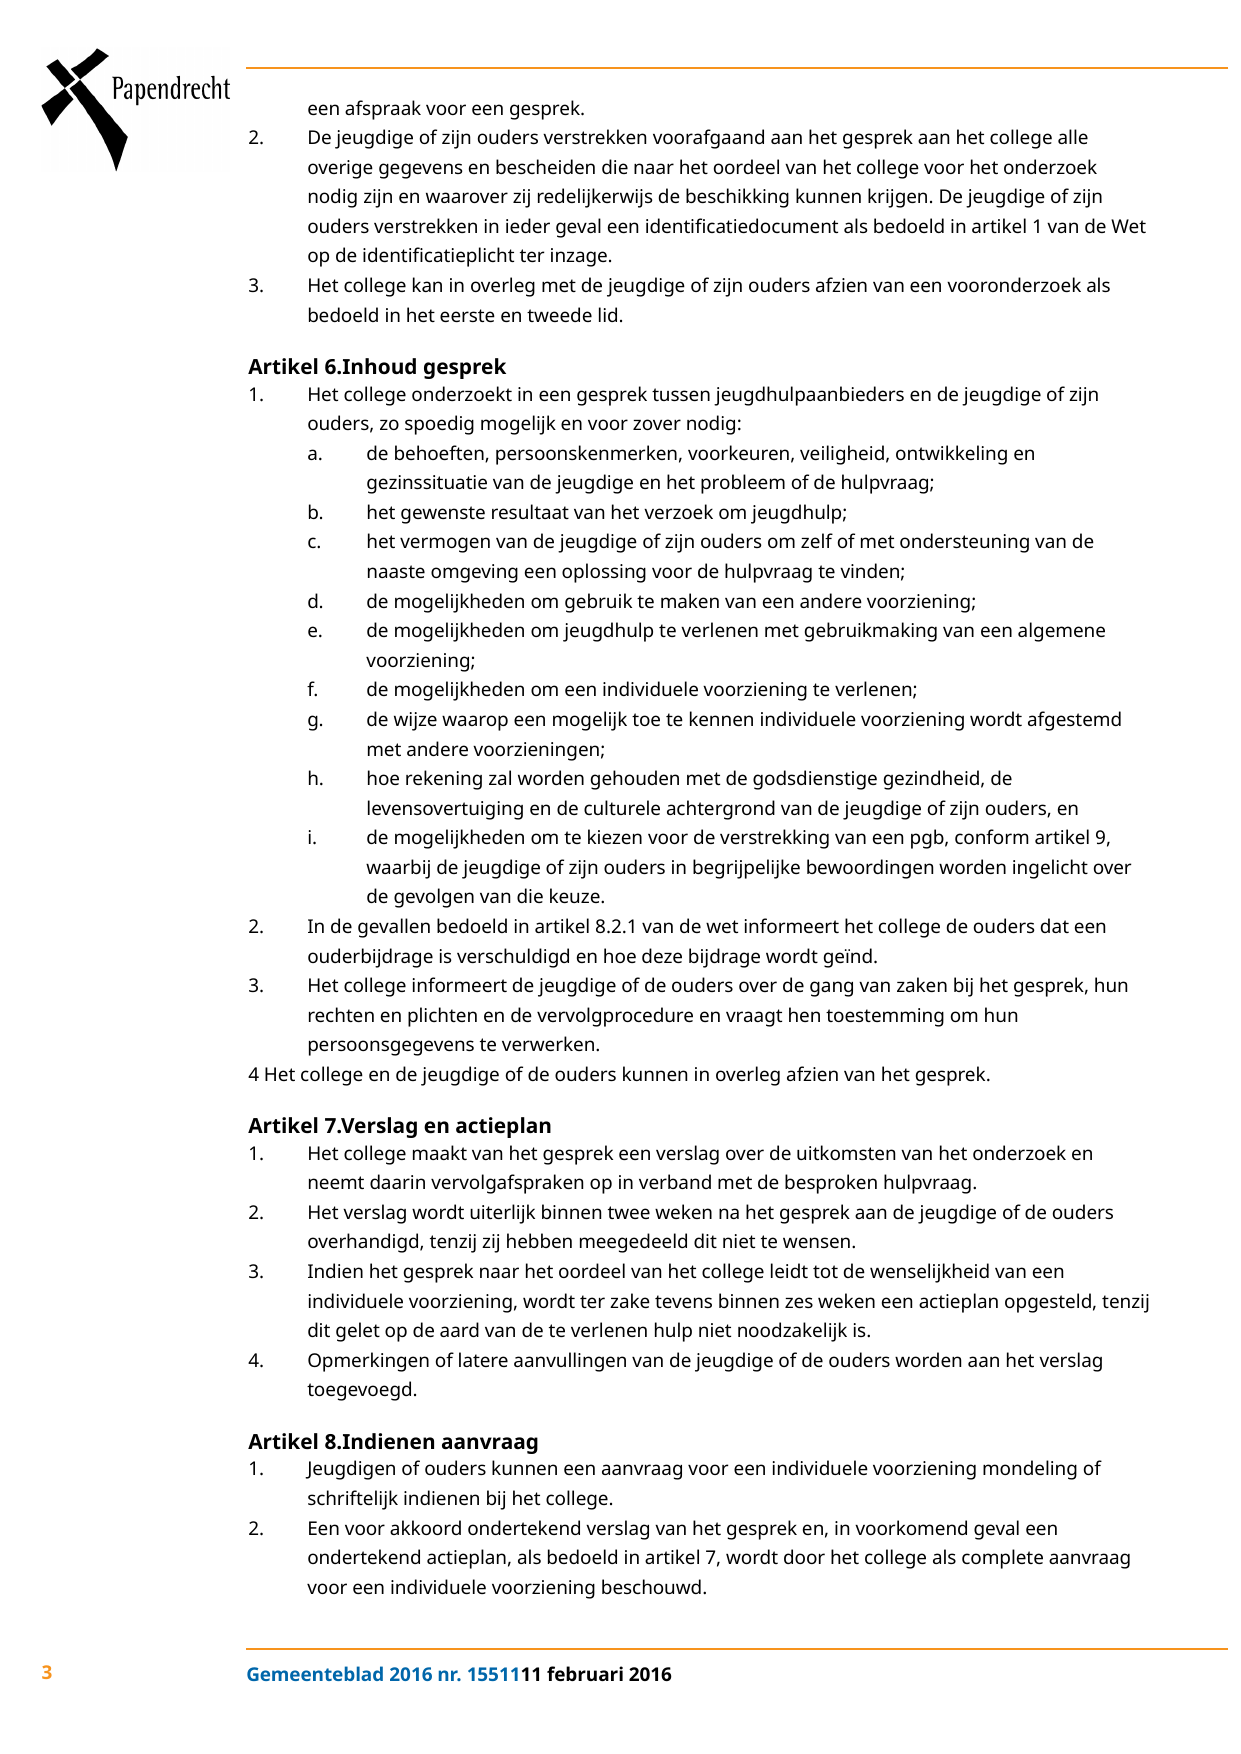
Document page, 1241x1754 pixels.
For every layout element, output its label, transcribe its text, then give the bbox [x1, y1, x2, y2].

list Het college informeert de jeugdige of de ouders over de gang van zaken bij het gesprek, hun rechten en plichten en de vervolgprocedure en vraagt hen toestemming om hun persoonsgegevens te verwerken. [248, 972, 1152, 1057]
list Indien het gesprek naar het oordeel van het college leidt tot de wenselijkheid van een individuele voorziening, wordt ter zake tevens binnen zes weken een actieplan opgesteld, tenzij dit gelet op de aard van de te verlenen hulp niet noodzakelijk is. [248, 1258, 1152, 1343]
list het gewenste resultaat van het verzoek om jeugdhulp; [307, 499, 1152, 525]
list het vermogen van de jeugdige of zijn ouders om zelf of met ondersteuning van de naaste omgeving een oplossing voor de hulpvraag te vinden; [307, 529, 1152, 584]
list Het college kan in overleg met de jeugdige of zijn ouders afzien van een vooronderzoek als bedoeld in het eerste en tweede lid. [248, 272, 1152, 328]
text 4 Het college en de jeugdige of de ouders kunnen in overleg afzien van het gesprek. [248, 1061, 1152, 1087]
list de mogelijkheden om een individuele voorziening te verlenen; [307, 677, 1152, 702]
text Artikel 6.Inhoud gesprek [248, 352, 1152, 381]
list hoe rekening zal worden gehouden met de godsdienstige gezindheid, de levensovertuiging en de culturele achtergrond van de jeugdige of zijn ouders, en [307, 765, 1152, 821]
list Een voor akkoord ondertekend verslag van het gesprek en, in voorkomend geval een ondertekend actieplan, als bedoeld in artikel 7, wordt door het college als complete aanvraag voor een individuele voorziening beschouwd. [248, 1515, 1152, 1599]
list de wijze waarop een mogelijk toe te kennen individuele voorziening wordt afgestemd met andere voorzieningen; [307, 706, 1152, 761]
list de mogelijkheden om jeugdhulp te verlenen met gebruikmaking van een algemene voorziening; [307, 617, 1152, 673]
list De jeugdige of zijn ouders verstrekken voorafgaand aan het gesprek aan het college alle overige gegevens en bescheiden die naar het oordeel van het college voor het onderzoek nodig zijn en waarover zij redelijkerwijs de beschikking kunnen krijgen. De jeugdige of zijn ouders verstrekken in ieder geval een identificatiedocument als bedoeld in artikel 1 van de Wet op de identificatieplicht ter inzage. [248, 124, 1152, 268]
list een afspraak voor een gesprek. [248, 95, 1152, 121]
list de behoeften, persoonskenmerken, voorkeuren, veiligheid, ontwikkeling en gezinssituatie van de jeugdige en het probleem of de hulpvraag; [307, 440, 1152, 495]
list Het college maakt van het gesprek een verslag over de uitkomsten van het onderzoek en neemt daarin vervolgafspraken op in verband met de besproken hulpvraag. [248, 1140, 1152, 1195]
text Artikel 7.Verslag en actieplan [248, 1112, 1152, 1140]
list Jeugdigen of ouders kunnen een aanvraag voor een individuele voorziening mondeling of schriftelijk indienen bij het college. [248, 1456, 1152, 1511]
list Het college onderzoekt in een gesprek tussen jeugdhulpaanbieders en de jeugdige of zijn ouders, zo spoedig mogelijk en voor zover nodig: [248, 381, 1152, 436]
picture [41, 47, 231, 172]
list Het verslag wordt uiterlijk binnen twee weken na het gesprek aan de jeugdige of de ouders overhandigd, tenzij zij hebben meegedeeld dit niet te wensen. [248, 1199, 1152, 1254]
list de mogelijkheden om gebruik te maken van een andere voorziening; [307, 588, 1152, 613]
list de mogelijkheden om te kiezen voor de verstrekking van een pgb, conform artikel 9, waarbij de jeugdige of zijn ouders in begrijpelijke bewoordingen worden ingelicht over de gevolgen van die keuze. [307, 824, 1152, 909]
text Artikel 8.Indienen aanvraag [248, 1427, 1152, 1456]
list In de gevallen bedoeld in artikel 8.2.1 van de wet informeert het college de ouders dat een ouderbijdrage is verschuldigd en hoe deze bijdrage wordt geïnd. [248, 913, 1152, 968]
list Opmerkingen of latere aanvullingen van de jeugdige of de ouders worden aan het verslag toegevoegd. [248, 1347, 1152, 1402]
